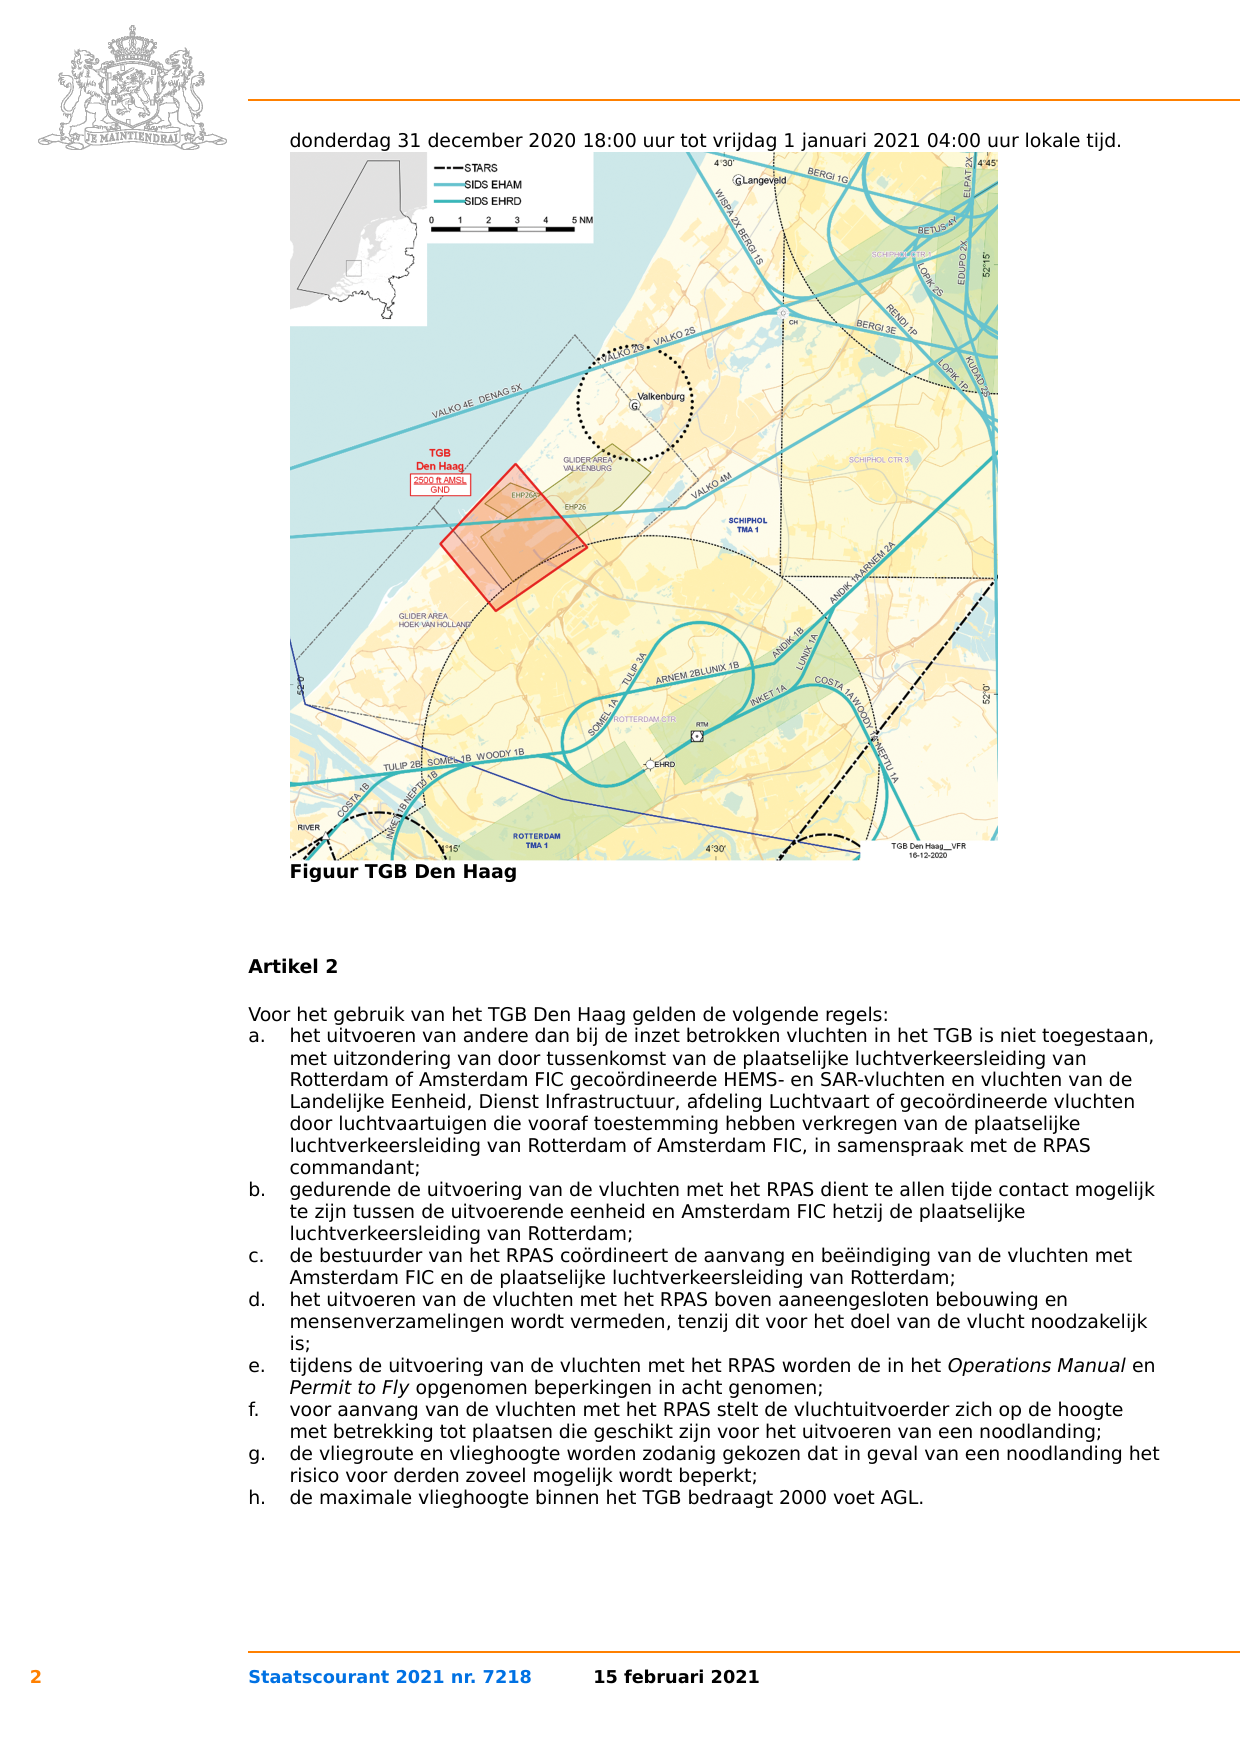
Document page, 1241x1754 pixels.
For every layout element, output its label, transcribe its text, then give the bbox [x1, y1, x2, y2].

text c. de bestuurder van het RPAS coördineert de aanvang en beëindiging van de vluchten met Amsterdam FIC en de plaatselijke luchtverkeersleiding van Rotterdam; [248, 1245, 1163, 1289]
text a. het uitvoeren van andere dan bij de inzet betrokken vluchten in het TGB is niet toegestaan, met uitzondering van door tussenkomst van de plaatselijke luchtverkeersleiding van Rotterdam of Amsterdam FIC gecoördineerde HEMS- en SAR-vluchten en vluchten van de Landelijke Eenheid, Dienst Infrastructuur, afdeling Luchtvaart of gecoördineerde vluchten door luchtvaartuigen die vooraf toestemming hebben verkregen van de plaatselijke luchtverkeersleiding van Rotterdam of Amsterdam FIC, in samenspraak met de RPAS commandant; [248, 1025, 1163, 1179]
text donderdag 31 december 2020 18:00 uur tot vrijdag 1 januari 2021 04:00 uur lokale tijd. Figuur TGB Den Haag [289, 130, 1163, 926]
text f. voor aanvang van de vluchten met het RPAS stelt de vluchtuitvoerder zich op de hoogte met betrekking tot plaatsen die geschikt zijn voor het uitvoeren van een noodlanding; [248, 1399, 1163, 1443]
text b. gedurende de uitvoering van de vluchten met het RPAS dient te allen tijde contact mogelijk te zijn tussen de uitvoerende eenheid en Amsterdam FIC hetzij de plaatselijke luchtverkeersleiding van Rotterdam; [248, 1179, 1163, 1245]
subtitle Artikel 2 [248, 956, 1163, 978]
text h. de maximale vlieghoogte binnen het TGB bedraagt 2000 voet AGL. [248, 1487, 1163, 1509]
text Voor het gebruik van het TGB Den Haag gelden de volgende regels: [248, 1003, 1163, 1025]
text e. tijdens de uitvoering van de vluchten met het RPAS worden de in het Operations Manual en Permit to Fly opgenomen beperkingen in acht genomen; [248, 1355, 1163, 1399]
picture [289, 151, 998, 861]
picture [38, 25, 227, 150]
text g. de vliegroute en vlieghoogte worden zodanig gekozen dat in geval van een noodlanding het risico voor derden zoveel mogelijk wordt beperkt; [248, 1443, 1163, 1487]
text d. het uitvoeren van de vluchten met het RPAS boven aaneengesloten bebouwing en mensenverzamelingen wordt vermeden, tenzij dit voor het doel van de vlucht noodzakelijk is; [248, 1289, 1163, 1355]
